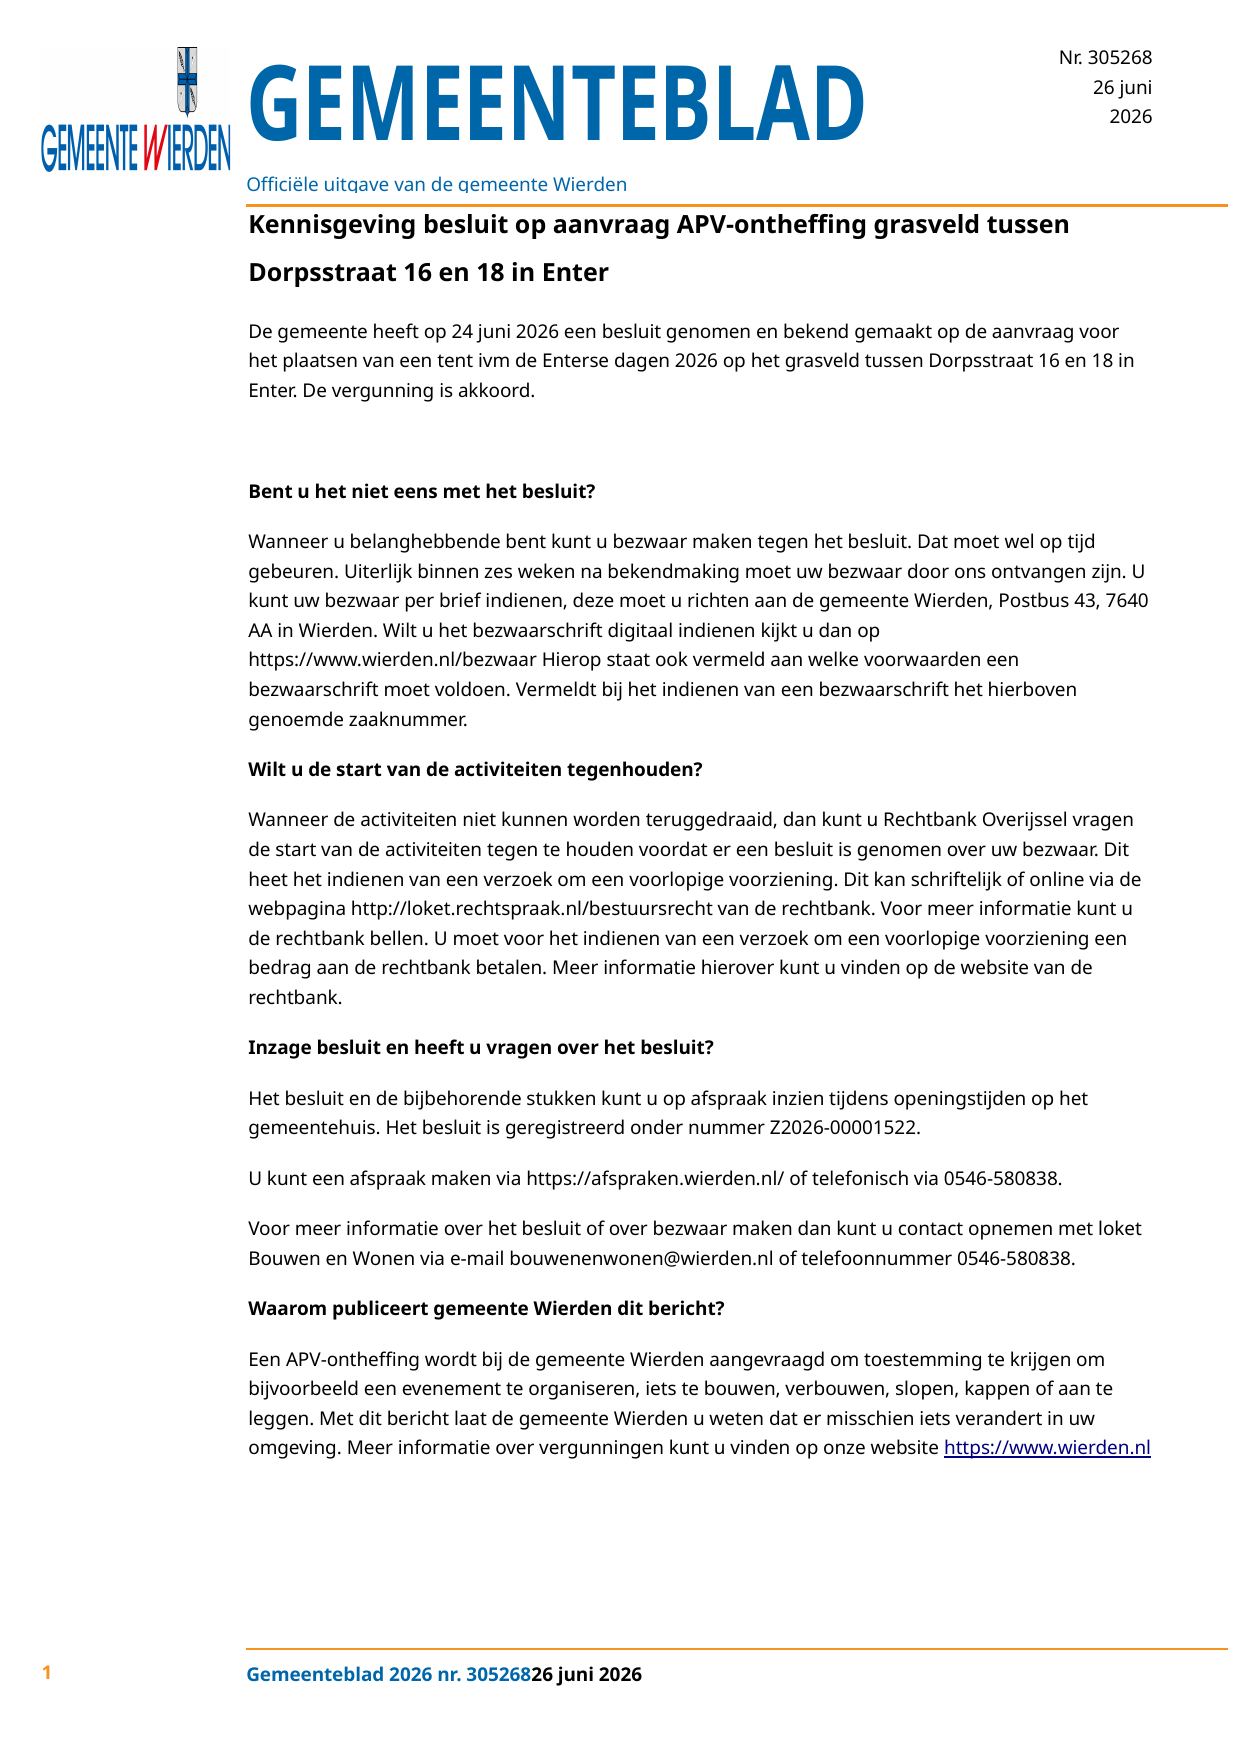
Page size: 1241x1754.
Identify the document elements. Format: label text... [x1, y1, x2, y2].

text U kunt een afspraak maken via https://afspraken.wierden.nl/ of telefonisch via 0546-580838. [248, 1165, 1152, 1191]
text Bent u het niet eens met het besluit? [248, 478, 1152, 504]
text Wanneer de activiteiten niet kunnen worden teruggedraaid, dan kunt u Rechtbank Overijssel vragen de start van de activiteiten tegen te houden voordat er een besluit is genomen over uw bezwaar. Dit heet het indienen van een verzoek om een voorlopige voorziening. Dit kan schriftelijk of online via de webpagina http://loket.rechtspraak.nl/bestuursrecht van de rechtbank. Voor meer informatie kunt u de rechtbank bellen. U moet voor het indienen van een verzoek om een voorlopige voorziening een bedrag aan de rechtbank betalen. Meer informatie hierover kunt u vinden op de website van de rechtbank. [248, 807, 1152, 1010]
text De gemeente heeft op 24 juni 2026 een besluit genomen en bekend gemaakt op de aanvraag voor het plaatsen van een tent ivm de Enterse dagen 2026 op het grasveld tussen Dorpsstraat 16 en 18 in Enter. De vergunning is akkoord. [248, 318, 1152, 403]
text Een APV-ontheffing wordt bij de gemeente Wierden aangevraagd om toestemming te krijgen om bijvoorbeeld een evenement te organiseren, iets te bouwen, verbouwen, slopen, kappen of aan te leggen. Met dit bericht laat de gemeente Wierden u weten dat er misschien iets verandert in uw omgeving. Meer informatie over vergunningen kunt u vinden op onze website https://www.wierden.nl [248, 1346, 1152, 1460]
picture [41, 47, 231, 172]
text Wanneer u belanghebbende bent kunt u bezwaar maken tegen het besluit. Dat moet wel op tijd gebeuren. Uiterlijk binnen zes weken na bekendmaking moet uw bezwaar door ons ontvangen zijn. U kunt uw bezwaar per brief indienen, deze moet u richten aan de gemeente Wierden, Postbus 43, 7640 AA in Wierden. Wilt u het bezwaarschrift digitaal indienen kijkt u dan op https://www.wierden.nl/bezwaar Hierop staat ook vermeld aan welke voorwaarden een bezwaarschrift moet voldoen. Vermeldt bij het indienen van een bezwaarschrift het hierboven genoemde zaaknummer. [248, 528, 1152, 732]
text Inzage besluit en heeft u vragen over het besluit? [248, 1034, 1152, 1060]
text Kennisgeving besluit op aanvraag APV-ontheffing grasveld tussen Dorpsstraat 16 en 18 in Enter [248, 207, 1152, 288]
text Wilt u de start van de activiteiten tegenhouden? [248, 756, 1152, 782]
text Waarom publiceert gemeente Wierden dit bericht? [248, 1295, 1152, 1321]
text Voor meer informatie over het besluit of over bezwaar maken dan kunt u contact opnemen met loket Bouwen en Wonen via e-mail bouwenenwonen@wierden.nl of telefoonnummer 0546-580838. [248, 1215, 1152, 1271]
text Het besluit en de bijbehorende stukken kunt u op afspraak inzien tijdens openingstijden op het gemeentehuis. Het besluit is geregistreerd onder nummer Z2026-00001522. [248, 1085, 1152, 1140]
